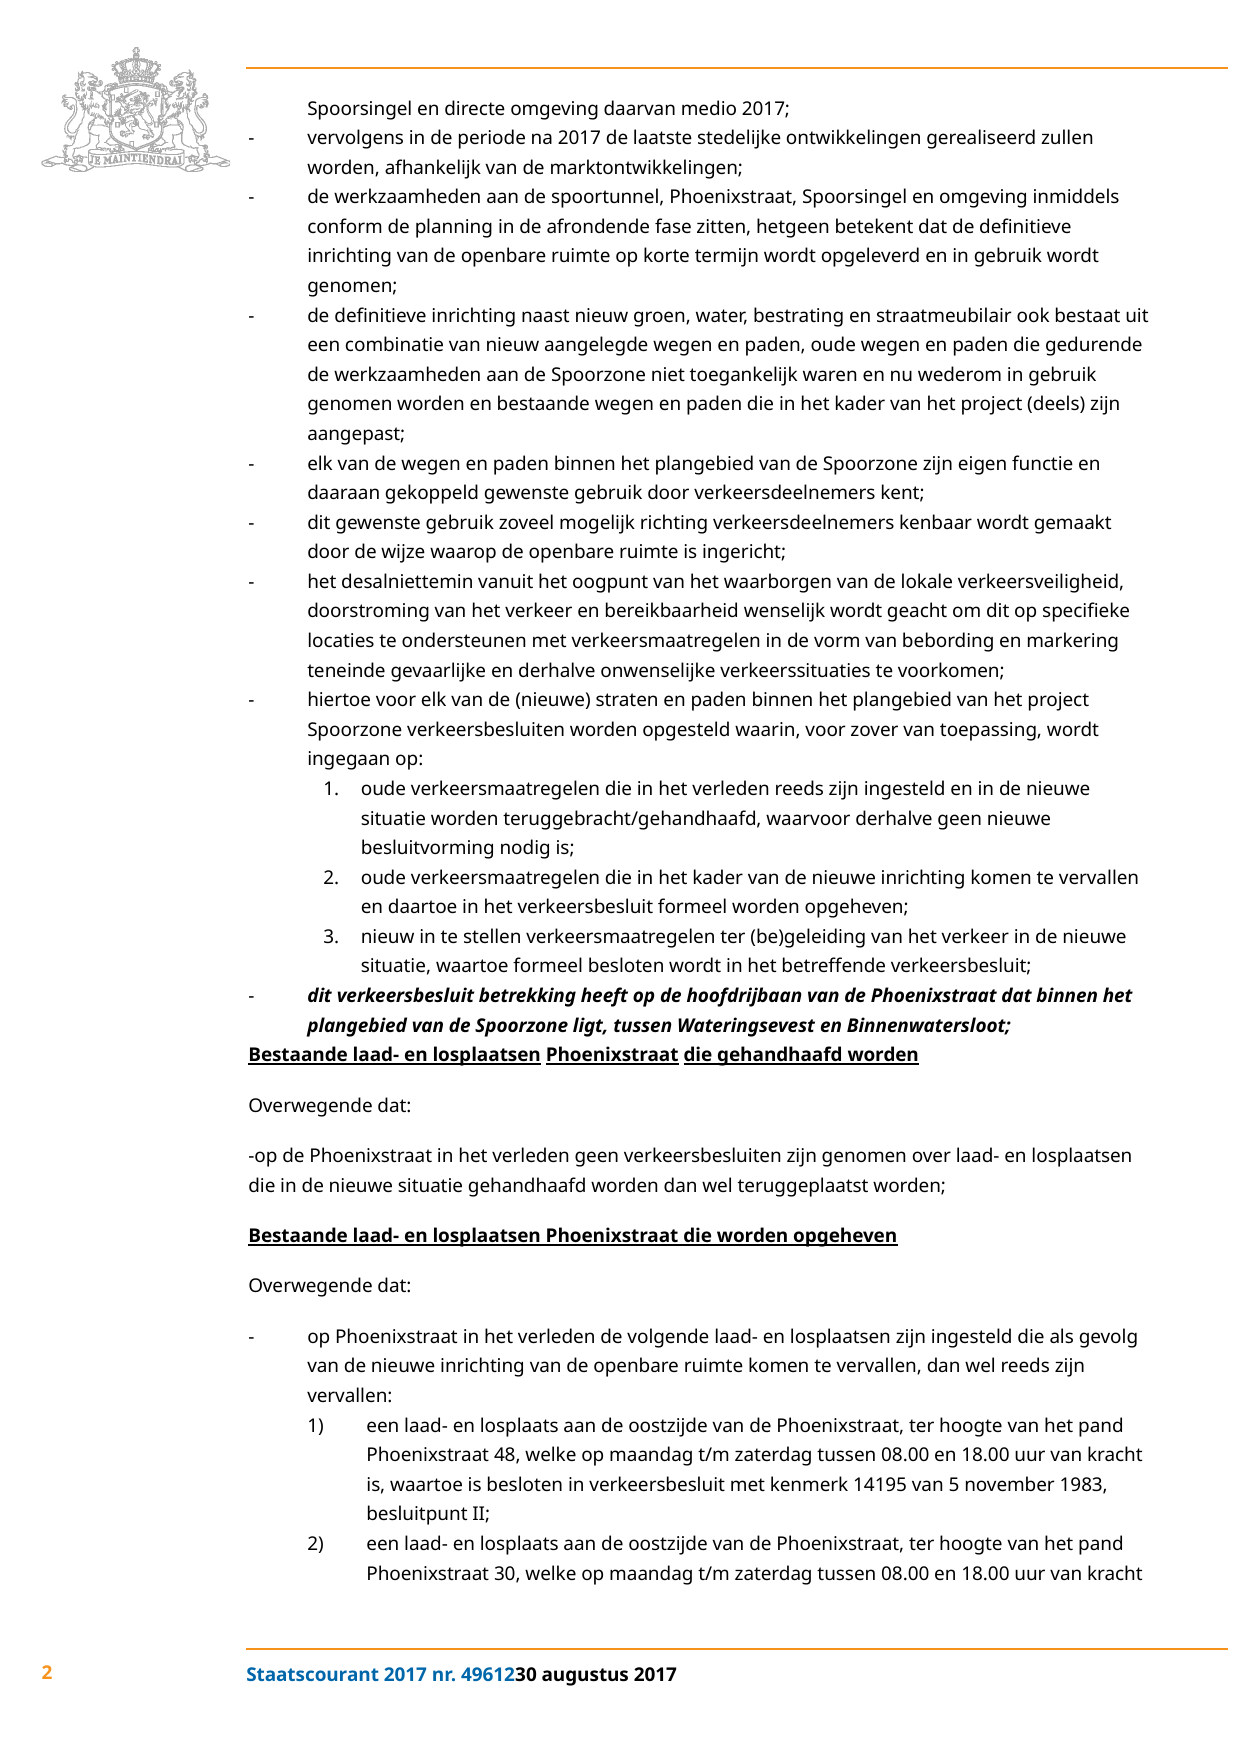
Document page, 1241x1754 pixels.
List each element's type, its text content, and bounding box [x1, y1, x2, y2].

picture [41, 47, 231, 172]
text -op de Phoenixstraat in het verleden geen verkeersbesluiten zijn genomen over laad- en losplaatsen die in de nieuwe situatie gehandhaafd worden dan wel teruggeplaatst worden; [248, 1142, 1152, 1198]
text Bestaande laad- en losplaatsen Phoenixstraat die worden opgeheven [248, 1222, 1152, 1248]
list de definitieve inrichting naast nieuw groen, water, bestrating en straatmeubilair ook bestaat uit een combinatie van nieuw aangelegde wegen en paden, oude wegen en paden die gedurende de werkzaamheden aan de Spoorzone niet toegankelijk waren en nu wederom in gebruik genomen worden en bestaande wegen en paden die in het kader van het project (deels) zijn aangepast; [248, 302, 1152, 446]
list nieuw in te stellen verkeersmaatregelen ter (be)geleiding van het verkeer in de nieuwe situatie, waartoe formeel besloten wordt in het betreffende verkeersbesluit; [323, 923, 1152, 978]
list een laad- en losplaats aan de oostzijde van de Phoenixstraat, ter hoogte van het pand Phoenixstraat 48, welke op maandag t/m zaterdag tussen 08.00 en 18.00 uur van kracht is, waartoe is besloten in verkeersbesluit met kenmerk 14195 van 5 november 1983, besluitpunt II; [307, 1412, 1152, 1526]
list dit verkeersbesluit betrekking heeft op de hoofdrijbaan van de Phoenixstraat dat binnen het plangebied van de Spoorzone ligt, tussen Wateringsevest en Binnenwatersloot; [248, 982, 1152, 1038]
text Overwegende dat: [248, 1273, 1152, 1298]
list dit gewenste gebruik zoveel mogelijk richting verkeersdeelnemers kenbaar wordt gemaakt door de wijze waarop de openbare ruimte is ingericht; [248, 509, 1152, 564]
text Overwegende dat: [248, 1092, 1152, 1118]
list oude verkeersmaatregelen die in het verleden reeds zijn ingesteld en in de nieuwe situatie worden teruggebracht/gehandhaafd, waarvoor derhalve geen nieuwe besluitvorming nodig is; [323, 775, 1152, 860]
list elk van de wegen en paden binnen het plangebied van de Spoorzone zijn eigen functie en daaraan gekoppeld gewenste gebruik door verkeersdeelnemers kent; [248, 450, 1152, 505]
list oude verkeersmaatregelen die in het kader van de nieuwe inrichting komen te vervallen en daartoe in het verkeersbesluit formeel worden opgeheven; [323, 864, 1152, 919]
list op Phoenixstraat in het verleden de volgende laad- en losplaatsen zijn ingesteld die als gevolg van de nieuwe inrichting van de openbare ruimte komen te vervallen, dan wel reeds zijn vervallen: [248, 1323, 1152, 1408]
list het desalniettemin vanuit het oogpunt van het waarborgen van de lokale verkeersveiligheid, doorstroming van het verkeer en bereikbaarheid wenselijk wordt geacht om dit op specifieke locaties te ondersteunen met verkeersmaatregelen in de vorm van bebording en markering teneinde gevaarlijke en derhalve onwenselijke verkeerssituaties te voorkomen; [248, 568, 1152, 683]
list een laad- en losplaats aan de oostzijde van de Phoenixstraat, ter hoogte van het pand Phoenixstraat 30, welke op maandag t/m zaterdag tussen 08.00 en 18.00 uur van kracht [307, 1530, 1152, 1586]
list Spoorsingel en directe omgeving daarvan medio 2017; [248, 95, 1152, 121]
text Bestaande laad- en losplaatsen Phoenixstraat die gehandhaafd worden [248, 1041, 1152, 1067]
list vervolgens in de periode na 2017 de laatste stedelijke ontwikkelingen gerealiseerd zullen worden, afhankelijk van de marktontwikkelingen; [248, 124, 1152, 180]
list hiertoe voor elk van de (nieuwe) straten en paden binnen het plangebied van het project Spoorzone verkeersbesluiten worden opgesteld waarin, voor zover van toepassing, wordt ingegaan op: [248, 686, 1152, 771]
list de werkzaamheden aan de spoortunnel, Phoenixstraat, Spoorsingel en omgeving inmiddels conform de planning in de afrondende fase zitten, hetgeen betekent dat de definitieve inrichting van de openbare ruimte op korte termijn wordt opgeleverd en in gebruik wordt genomen; [248, 183, 1152, 298]
